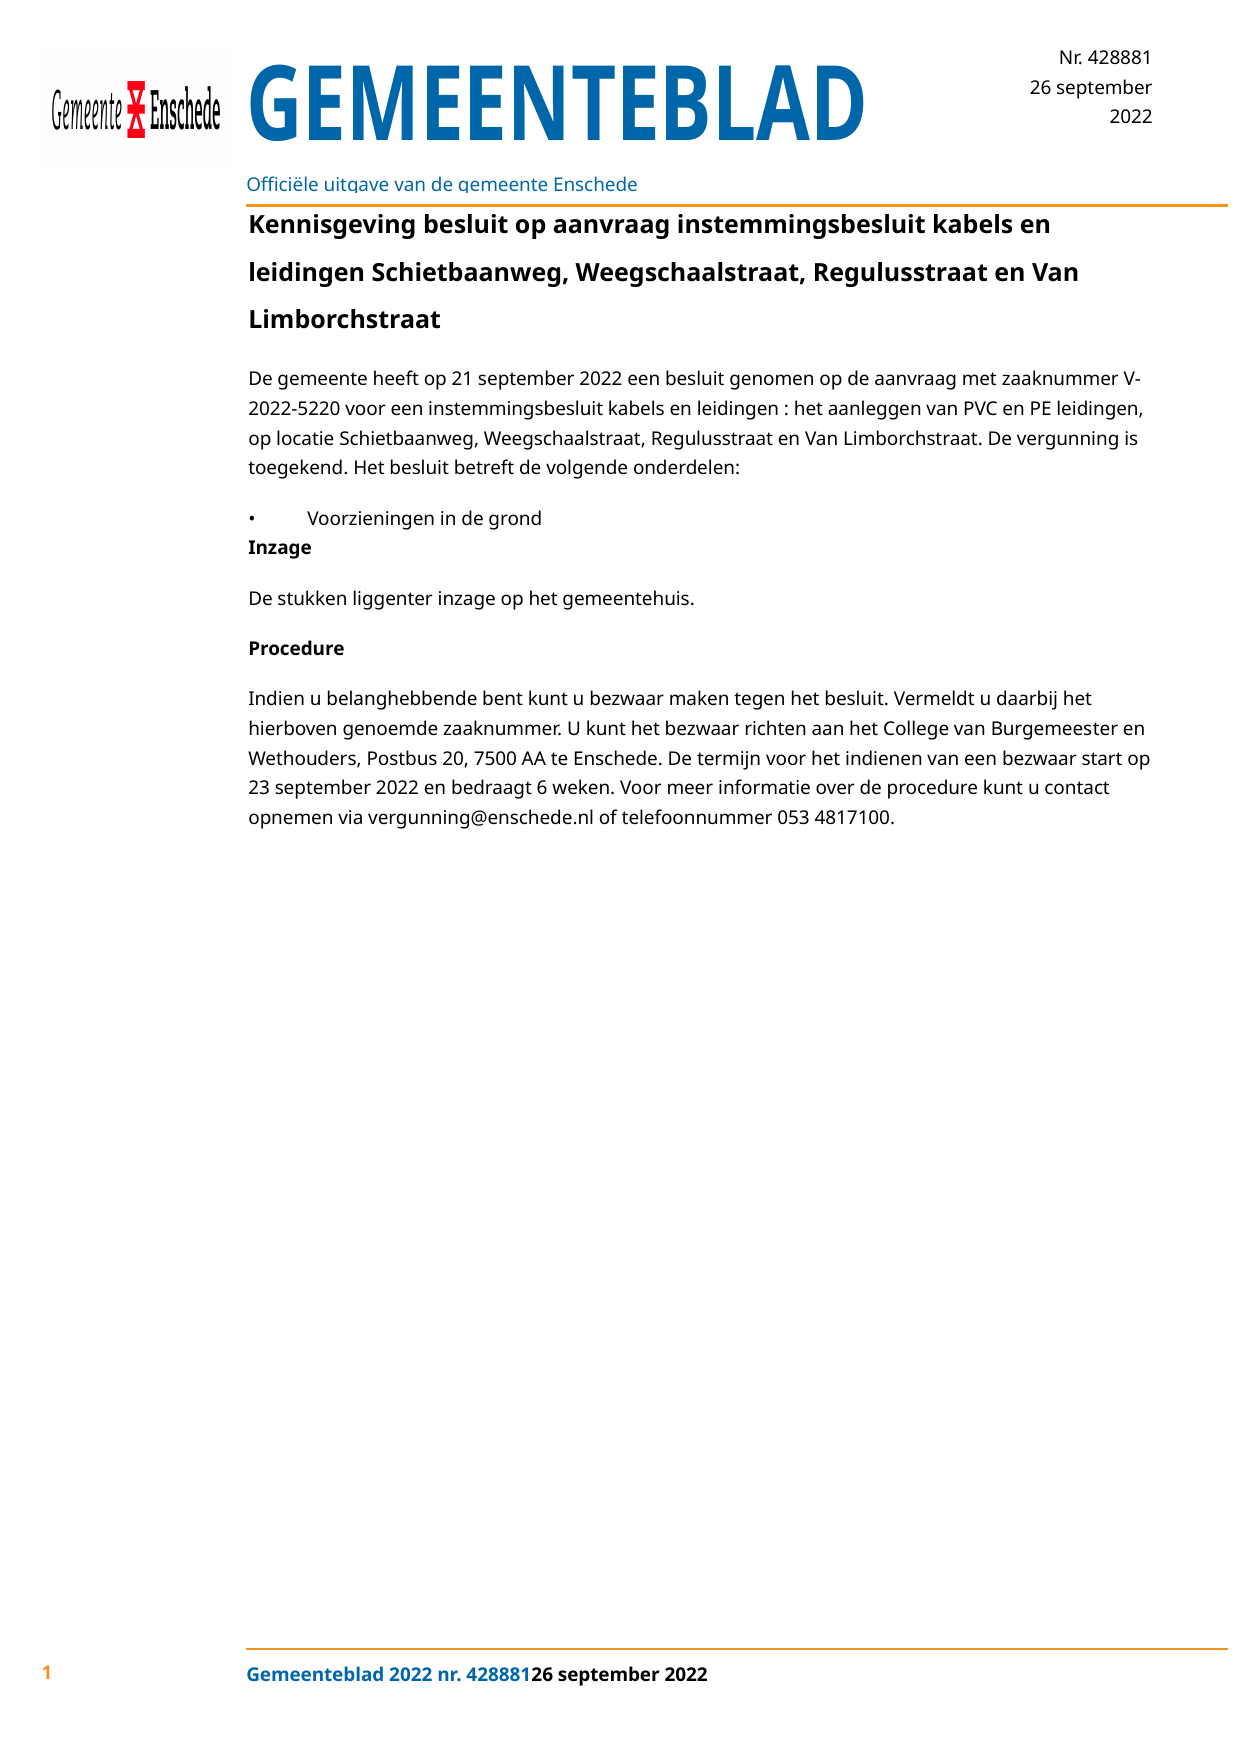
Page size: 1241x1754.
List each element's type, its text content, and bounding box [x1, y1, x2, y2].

text Indien u belanghebbende bent kunt u bezwaar maken tegen het besluit. Vermeldt u daarbij het hierboven genoemde zaaknummer. U kunt het bezwaar richten aan het College van Burgemees­ter en Wethouders, Postbus 20, 7500 AA te Enschede. De termijn voor het indienen van een bezwaar start op 23 september 2022 en bedraagt 6 weken. Voor meer informatie over de procedure kunt u contact opnemen via vergunning@enschede.nl of telefoonnummer 053 4817100. [248, 686, 1152, 829]
text De stukken liggenter inzage op het gemeentehuis. [248, 585, 1152, 610]
text Kennisgeving besluit op aanvraag instemmingsbesluit kabels en leidingen Schietbaanweg, Weegschaalstraat, Regulusstraat en Van Limborchstraat [248, 207, 1152, 336]
list Voorzieningen in de grond [248, 505, 1152, 530]
picture [41, 47, 231, 172]
text Procedure [248, 635, 1152, 661]
text Inzage [248, 534, 1152, 560]
text De gemeente heeft op 21 september 2022 een besluit genomen op de aanvraag met zaaknummer V-2022-5220 voor een instemmingsbesluit kabels en leidingen : het aanleggen van PVC en PE leidingen, op locatie Schietbaanweg, Weegschaalstraat, Regulusstraat en Van Limborchstraat. De vergunning is toegekend. Het besluit betreft de volgende onderdelen: [248, 366, 1152, 480]
